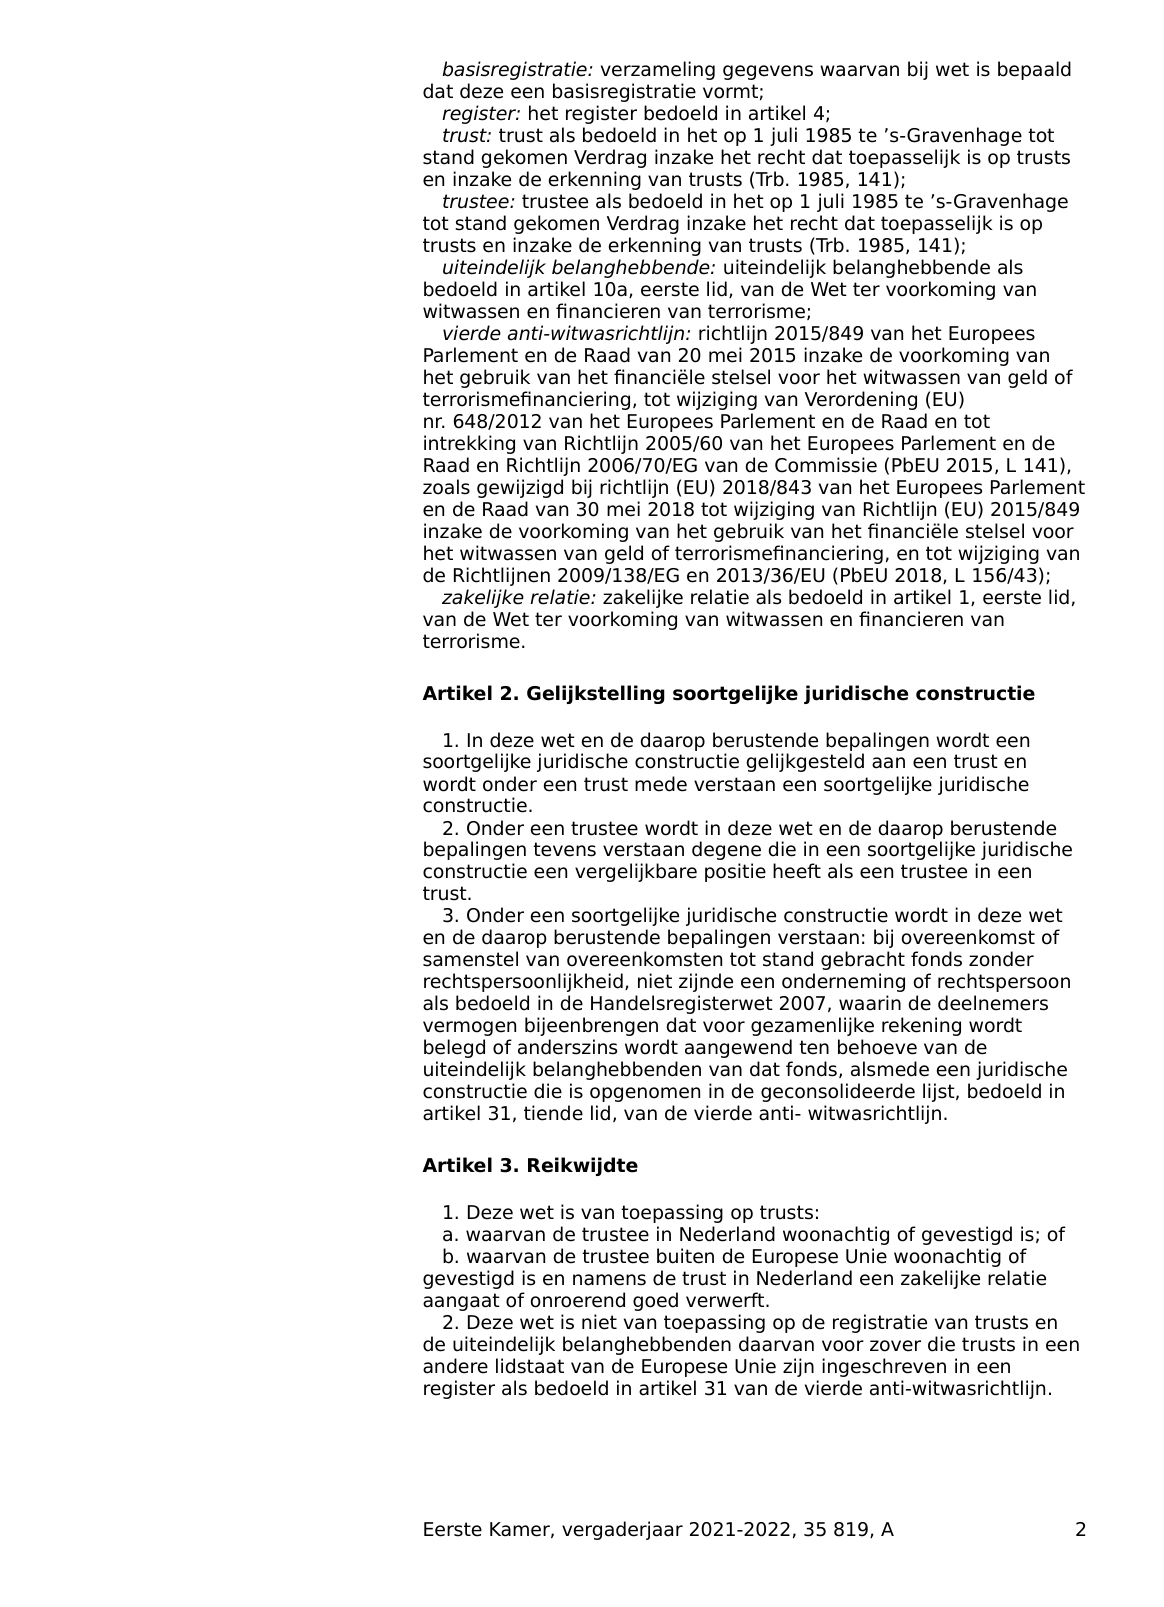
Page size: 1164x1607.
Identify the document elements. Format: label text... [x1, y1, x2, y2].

text trustee: trustee als bedoeld in het op 1 juli 1985 te ’s-Gravenhage tot stand gekomen Verdrag inzake het recht dat toepasselijk is op trusts en inzake de erkenning van trusts (Trb. 1985, 141); [422, 191, 1087, 257]
text basisregistratie: verzameling gegevens waarvan bij wet is bepaald dat deze een basisregistratie vormt; [422, 59, 1087, 103]
text 2. Onder een trustee wordt in deze wet en de daarop berustende bepalingen tevens verstaan degene die in een soortgelijke juridische constructie een vergelijkbare positie heeft als een trustee in een trust. [422, 817, 1087, 905]
text vierde anti-witwasrichtlijn: richtlijn 2015/849 van het Europees Parlement en de Raad van 20 mei 2015 inzake de voorkoming van het gebruik van het financiële stelsel voor het witwassen van geld of terrorismefinanciering, tot wijziging van Verordening (EU) nr. 648/2012 van het Europees Parlement en de Raad en tot intrekking van Richtlijn 2005/60 van het Europees Parlement en de Raad en Richtlijn 2006/70/EG van de Commissie (PbEU 2015, L 141), zoals gewijzigd bij richtlijn (EU) 2018/843 van het Europees Parlement en de Raad van 30 mei 2018 tot wijziging van Richtlijn (EU) 2015/849 inzake de voorkoming van het gebruik van het financiële stelsel voor het witwassen van geld of terrorismefinanciering, en tot wijziging van de Richtlijnen 2009/138/EG en 2013/36/EU (PbEU 2018, L 156/43); [422, 323, 1087, 587]
text 1. Deze wet is van toepassing op trusts: [422, 1202, 1087, 1224]
subtitle Artikel 2. Gelijkstelling soortgelijke juridische constructie [422, 682, 1087, 704]
subtitle Artikel 3. Reikwijdte [422, 1155, 1087, 1177]
text register: het register bedoeld in artikel 4; [422, 103, 1087, 125]
text uiteindelijk belanghebbende: uiteindelijk belanghebbende als bedoeld in artikel 10a, eerste lid, van de Wet ter voorkoming van witwassen en financieren van terrorisme; [422, 257, 1087, 323]
text a. waarvan de trustee in Nederland woonachtig of gevestigd is; of [422, 1224, 1087, 1246]
text 1. In deze wet en de daarop berustende bepalingen wordt een soortgelijke juridische constructie gelijkgesteld aan een trust en wordt onder een trust mede verstaan een soortgelijke juridische constructie. [422, 729, 1087, 817]
text 2. Deze wet is niet van toepassing op de registratie van trusts en de uiteindelijk belanghebbenden daarvan voor zover die trusts in een andere lidstaat van de Europese Unie zijn ingeschreven in een register als bedoeld in artikel 31 van de vierde anti-witwasrichtlijn. [422, 1312, 1087, 1400]
text trust: trust als bedoeld in het op 1 juli 1985 te ’s-Gravenhage tot stand gekomen Verdrag inzake het recht dat toepasselijk is op trusts en inzake de erkenning van trusts (Trb. 1985, 141); [422, 125, 1087, 191]
text b. waarvan de trustee buiten de Europese Unie woonachtig of gevestigd is en namens de trust in Nederland een zakelijke relatie aangaat of onroerend goed verwerft. [422, 1246, 1087, 1312]
text zakelijke relatie: zakelijke relatie als bedoeld in artikel 1, eerste lid, van de Wet ter voorkoming van witwassen en financieren van terrorisme. [422, 587, 1087, 652]
text 3. Onder een soortgelijke juridische constructie wordt in deze wet en de daarop berustende bepalingen verstaan: bij overeenkomst of samenstel van overeenkomsten tot stand gebracht fonds zonder rechtspersoonlijkheid, niet zijnde een onderneming of rechtspersoon als bedoeld in de Handelsregisterwet 2007, waarin de deelnemers vermogen bijeenbrengen dat voor gezamenlijke rekening wordt belegd of anderszins wordt aangewend ten behoeve van de uiteindelijk belanghebbenden van dat fonds, alsmede een juridische constructie die is opgenomen in de geconsolideerde lijst, bedoeld in artikel 31, tiende lid, van de vierde anti- witwasrichtlijn. [422, 905, 1087, 1125]
